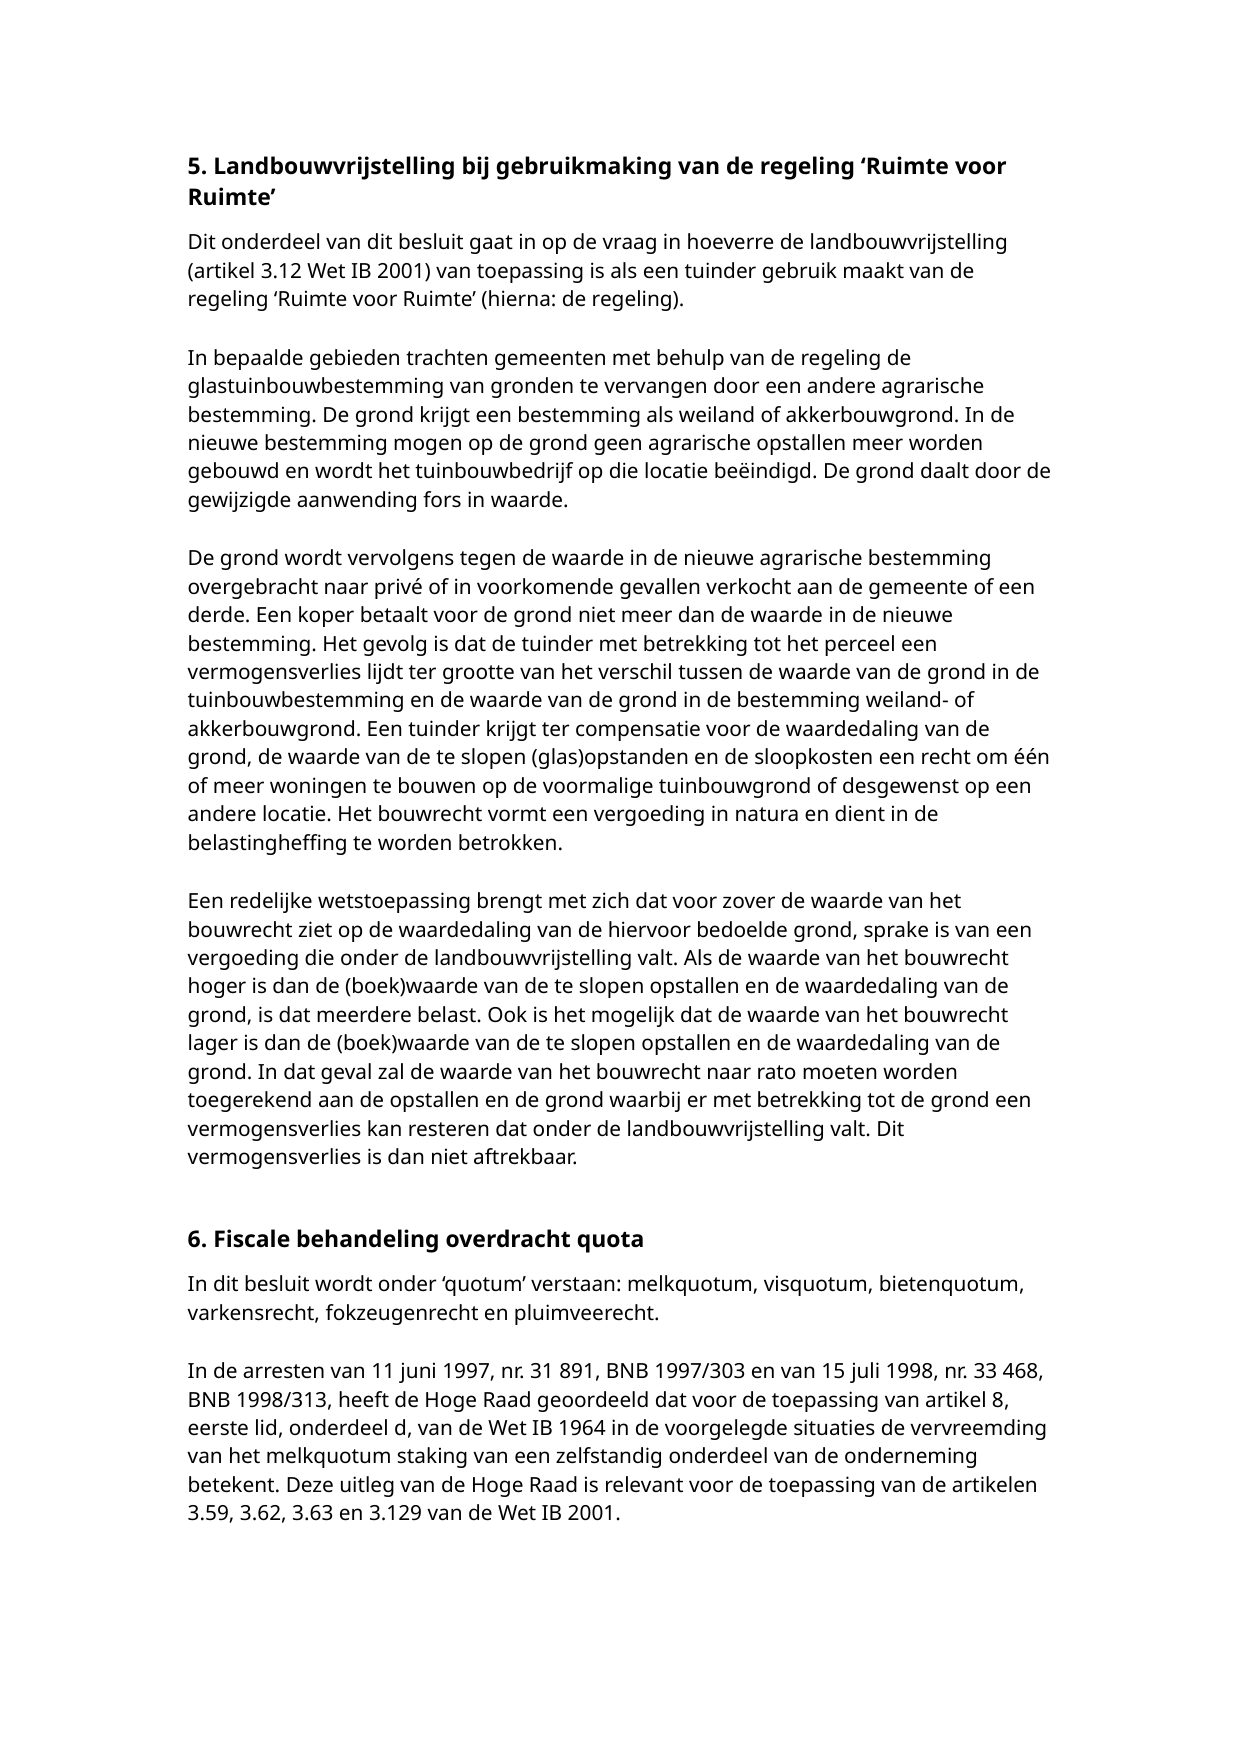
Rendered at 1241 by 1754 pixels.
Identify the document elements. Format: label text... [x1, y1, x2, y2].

text In de arresten van 11 juni 1997, nr. 31 891, BNB 1997/303 en van 15 juli 1998, nr. 33 468, BNB 1998/313, heeft de Hoge Raad geoordeeld dat voor de toepassing van artikel 8, eerste lid, onderdeel d, van de Wet IB 1964 in de voorgelegde situaties de vervreemding van het melkquotum staking van een zelfstandig onderdeel van de onderneming betekent. Deze uitleg van de Hoge Raad is relevant voor de toepassing van de artikelen 3.59, 3.62, 3.63 en 3.129 van de Wet IB 2001. [187, 1356, 1053, 1527]
text In dit besluit wordt onder ‘quotum’ verstaan: melkquotum, visquotum, bietenquotum, varkensrecht, fokzeugenrecht en pluimveerecht. [187, 1269, 1053, 1326]
text Een redelijke wetstoepassing brengt met zich dat voor zover de waarde van het bouwrecht ziet op de waardedaling van de hiervoor bedoelde grond, sprake is van een vergoeding die onder de landbouwvrijstelling valt. Als de waarde van het bouwrecht hoger is dan de (boek)waarde van de te slopen opstallen en de waardedaling van de grond, is dat meerdere belast. Ook is het mogelijk dat de waarde van het bouwrecht lager is dan de (boek)waarde van de te slopen opstallen en de waardedaling van de grond. In dat geval zal de waarde van het bouwrecht naar rato moeten worden toegerekend aan de opstallen en de grond waarbij er met betrekking tot de grond een vermogensverlies kan resteren dat onder de landbouwvrijstelling valt. Dit vermogensverlies is dan niet aftrekbaar. [187, 886, 1053, 1171]
subtitle 6. Fiscale behandeling overdracht quota [187, 1223, 1053, 1254]
text De grond wordt vervolgens tegen de waarde in de nieuwe agrarische bestemming overgebracht naar privé of in voorkomende gevallen verkocht aan de gemeente of een derde. Een koper betaalt voor de grond niet meer dan de waarde in de nieuwe bestemming. Het gevolg is dat de tuinder met betrekking tot het perceel een vermogensverlies lijdt ter grootte van het verschil tussen de waarde van de grond in de tuinbouwbestemming en de waarde van de grond in de bestemming weiland- of akkerbouwgrond. Een tuinder krijgt ter compensatie voor de waardedaling van de grond, de waarde van de te slopen (glas)opstanden en de sloopkosten een recht om één of meer woningen te bouwen op de voormalige tuinbouwgrond of desgewenst op een andere locatie. Het bouwrecht vormt een vergoeding in natura en dient in de belastingheffing te worden betrokken. [187, 543, 1053, 856]
text Dit onderdeel van dit besluit gaat in op de vraag in hoeverre de landbouwvrijstelling (artikel 3.12 Wet IB 2001) van toepassing is als een tuinder gebruik maakt van de regeling ‘Ruimte voor Ruimte’ (hierna: de regeling). [187, 227, 1053, 313]
subtitle 5. Landbouwvrijstelling bij gebruikmaking van de regeling ‘Ruimte voor Ruimte’ [187, 150, 1053, 212]
text In bepaalde gebieden trachten gemeenten met behulp van de regeling de glastuinbouwbestemming van gronden te vervangen door een andere agrarische bestemming. De grond krijgt een bestemming als weiland of akkerbouwgrond. In de nieuwe bestemming mogen op de grond geen agrarische opstallen meer worden gebouwd en wordt het tuinbouwbedrijf op die locatie beëindigd. De grond daalt door de gewijzigde aanwending fors in waarde. [187, 343, 1053, 513]
